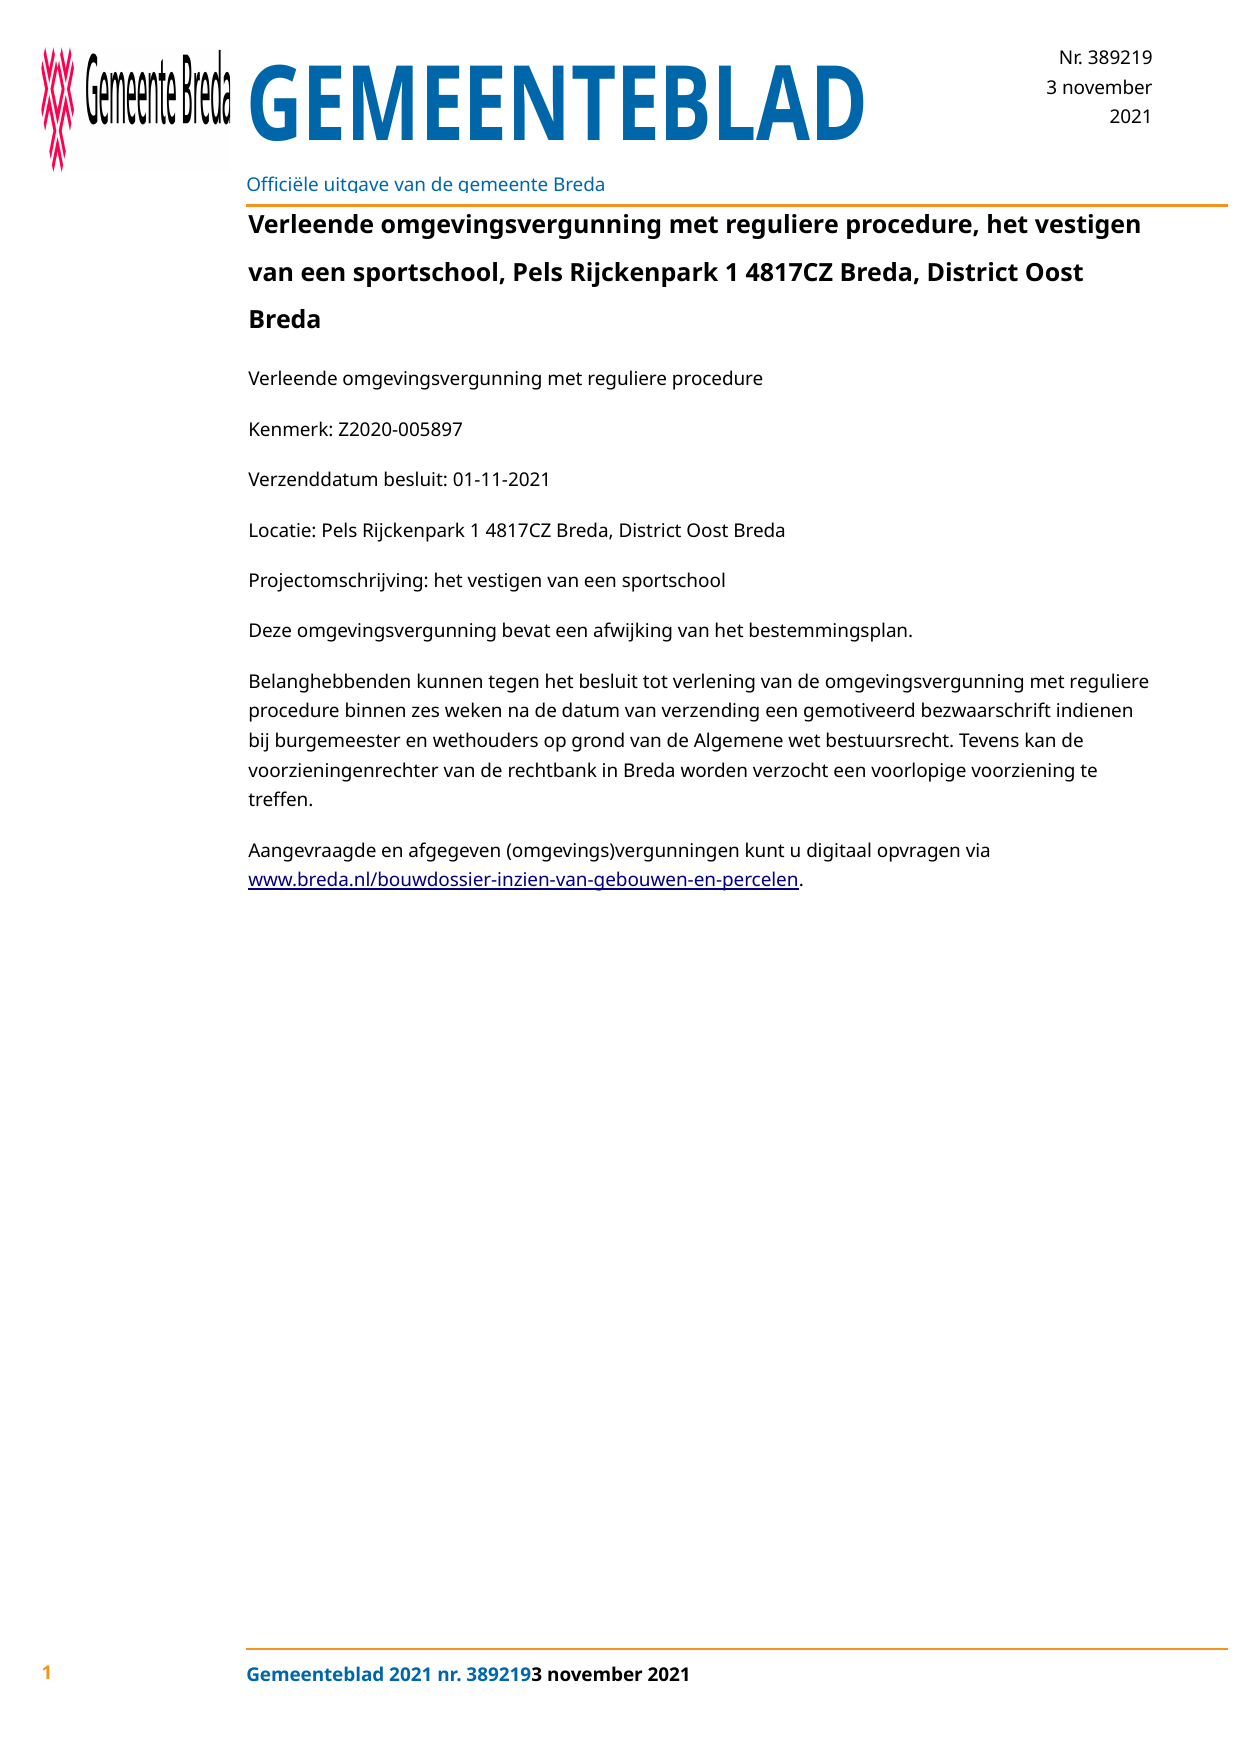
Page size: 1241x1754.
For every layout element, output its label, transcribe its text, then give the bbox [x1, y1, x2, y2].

text Projectomschrijving: het vestigen van een sportschool [248, 567, 1152, 593]
text Kenmerk: Z2020-005897 [248, 416, 1152, 442]
text Belanghebbenden kunnen tegen het besluit tot verlening van de omgevingsvergunning met reguliere procedure binnen zes weken na de datum van verzending een gemotiveerd bezwaarschrift indienen bij burgemeester en wethouders op grond van de Algemene wet bestuursrecht. Tevens kan de voorzieningenrechter van de rechtbank in Breda worden verzocht een voorlopige voorziening te treffen. [248, 668, 1152, 812]
text Aangevraagde en afgegeven (omgevings)vergunningen kunt u digitaal opvragen via www.breda.nl/bouwdossier-inzien-van-gebouwen-en-percelen. [248, 837, 1152, 892]
picture [41, 47, 231, 172]
text Verleende omgevingsvergunning met reguliere procedure [248, 366, 1152, 391]
text Verzenddatum besluit: 01-11-2021 [248, 466, 1152, 492]
text Verleende omgevingsvergunning met reguliere procedure, het vestigen van een sportschool, Pels Rijckenpark 1 4817CZ Breda, District Oost Breda [248, 207, 1152, 336]
text Deze omgevingsvergunning bevat een afwijking van het bestemmingsplan. [248, 618, 1152, 643]
text Locatie: Pels Rijckenpark 1 4817CZ Breda, District Oost Breda [248, 517, 1152, 542]
